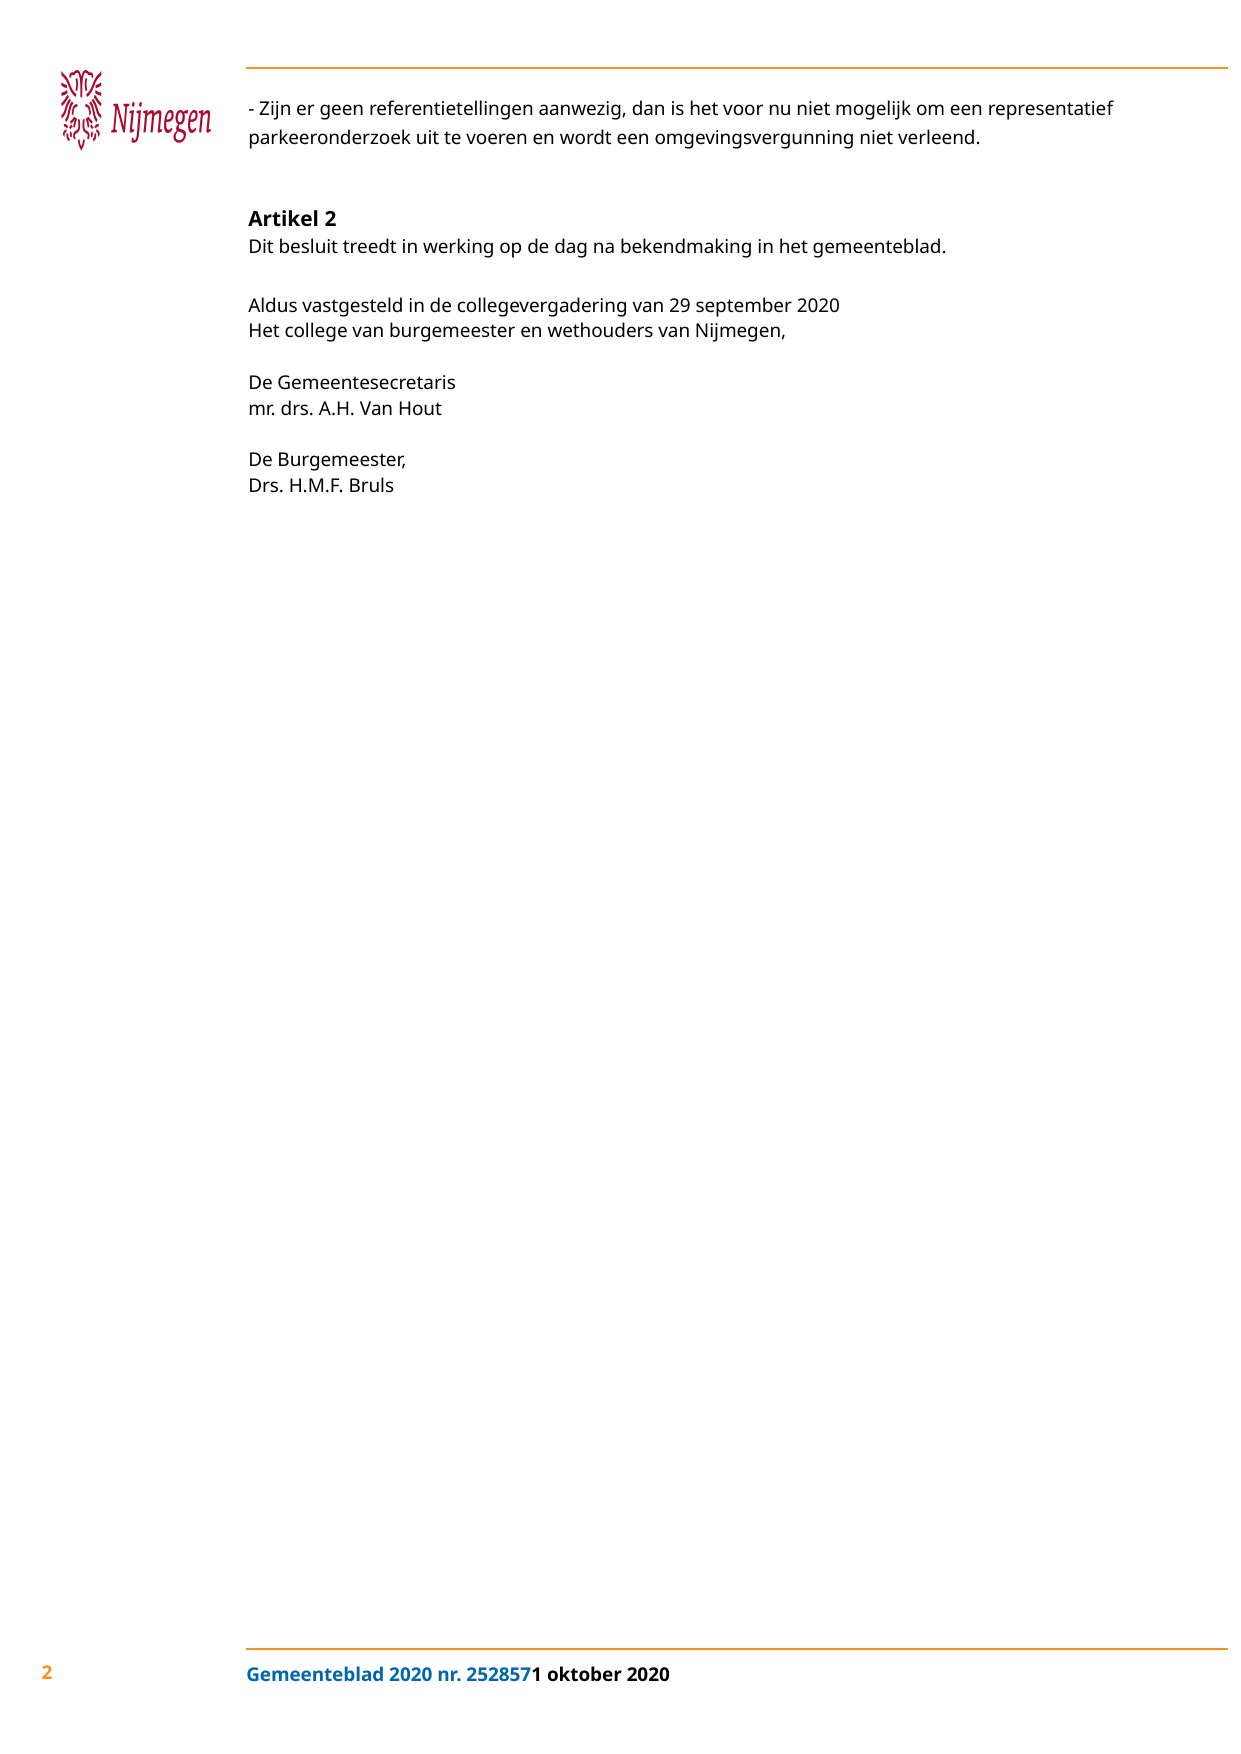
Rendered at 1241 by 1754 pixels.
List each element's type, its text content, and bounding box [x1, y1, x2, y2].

picture [41, 47, 231, 172]
text Drs. H.M.F. Bruls [248, 472, 1152, 498]
text Het college van burgemeester en wethouders van Nijmegen, [248, 318, 1152, 343]
text Artikel 2 [248, 204, 1152, 233]
text Aldus vastgesteld in de collegevergadering van 29 september 2020 [248, 292, 1152, 318]
text De Gemeentesecretaris [248, 369, 1152, 395]
text - Zijn er geen referentietellingen aanwezig, dan is het voor nu niet mogelijk om een representatief parkeeronderzoek uit te voeren en wordt een omgevingsvergunning niet verleend. [248, 95, 1152, 150]
text De Burgemeester, [248, 446, 1152, 472]
text mr. drs. A.H. Van Hout [248, 395, 1152, 421]
text Dit besluit treedt in werking op de dag na bekendmaking in het gemeenteblad. [248, 233, 1152, 258]
